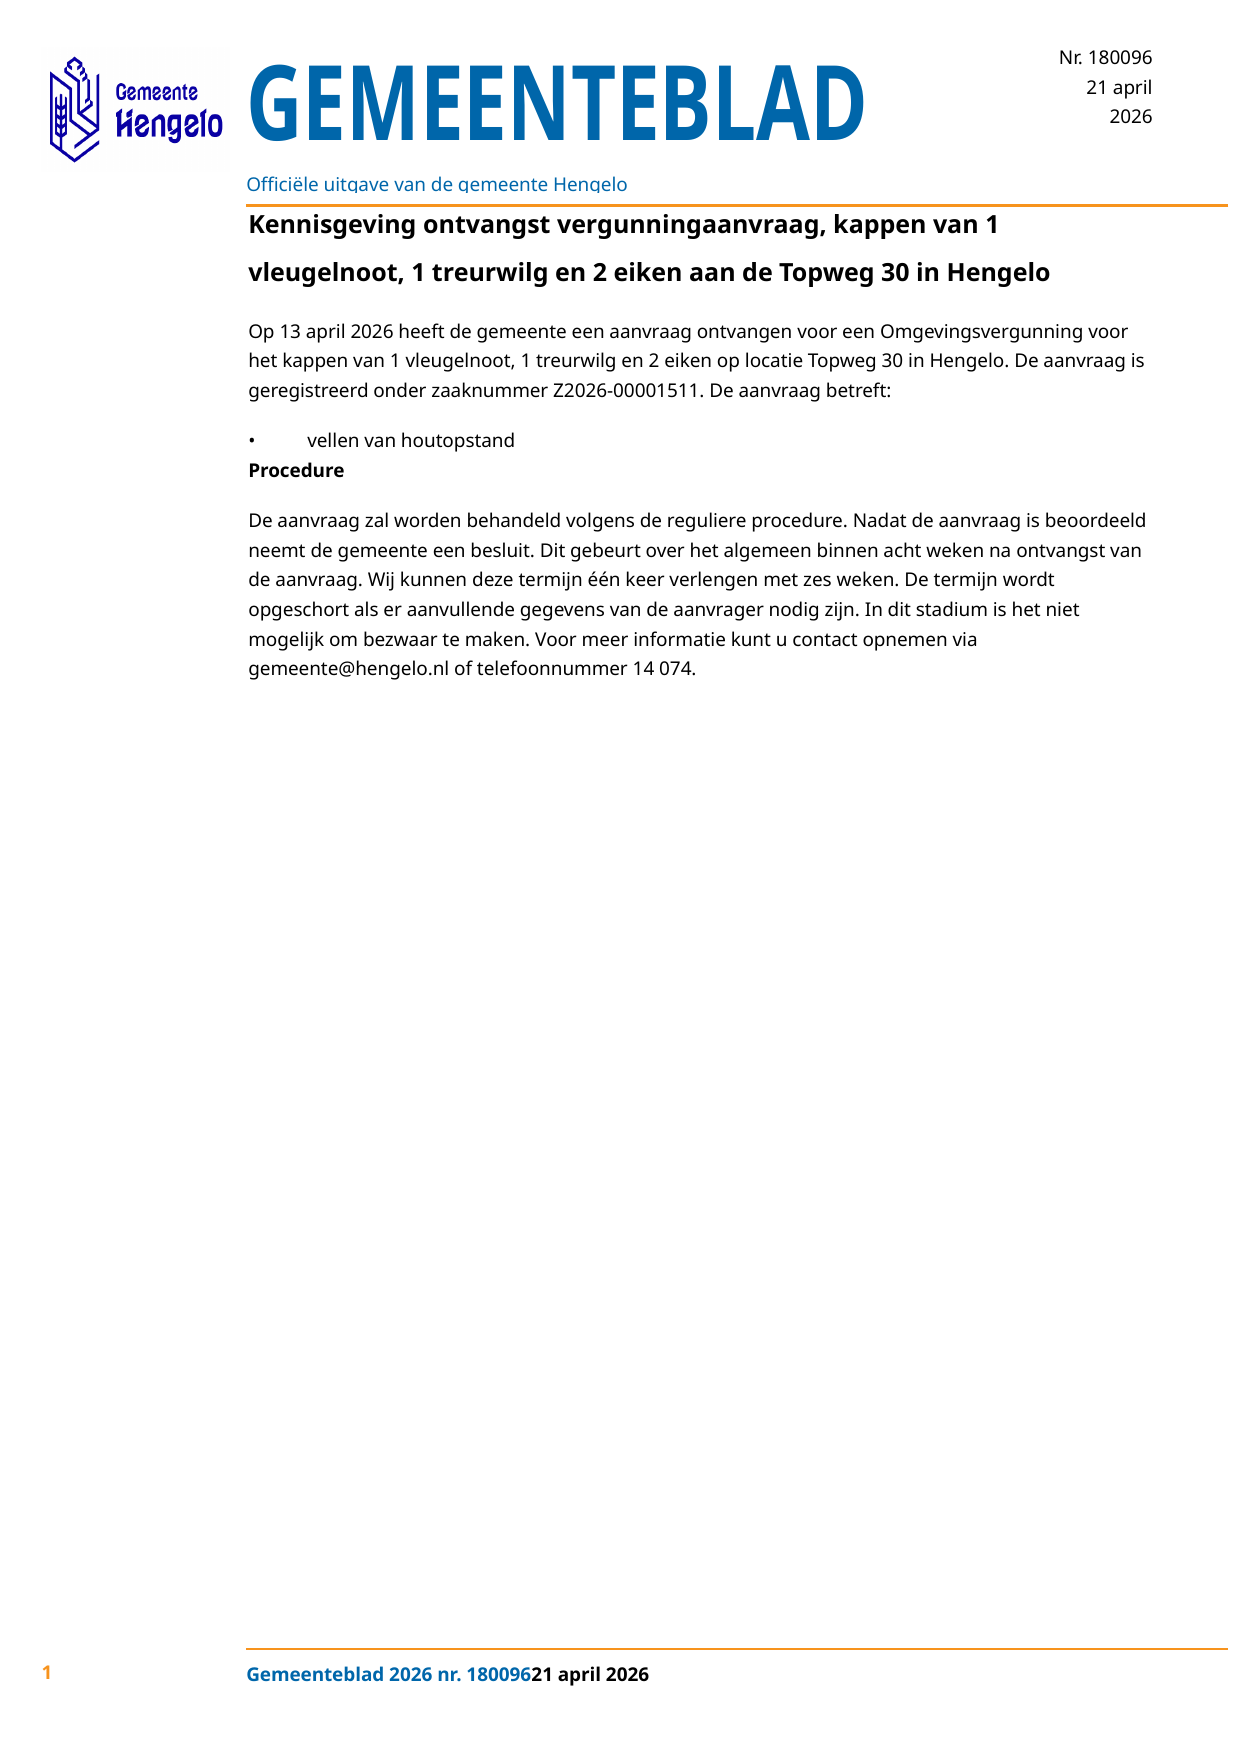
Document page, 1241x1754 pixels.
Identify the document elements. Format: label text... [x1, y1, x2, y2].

text Procedure [248, 457, 1152, 483]
picture [41, 47, 231, 172]
text Op 13 april 2026 heeft de gemeente een aanvraag ontvangen voor een Omgevingsvergunning voor het kappen van 1 vleugelnoot, 1 treurwilg en 2 eiken op locatie Topweg 30 in Hengelo. De aanvraag is geregistreerd onder zaaknummer Z2026-00001511. De aanvraag betreft: [248, 318, 1152, 403]
list vellen van houtopstand [248, 427, 1152, 453]
text Kennisgeving ontvangst vergunningaanvraag, kappen van 1 vleugelnoot, 1 treurwilg en 2 eiken aan de Topweg 30 in Hengelo [248, 207, 1152, 288]
text De aanvraag zal worden behandeld volgens de reguliere procedure. Nadat de aanvraag is beoordeeld neemt de gemeente een besluit. Dit gebeurt over het algemeen binnen acht weken na ontvangst van de aanvraag. Wij kunnen deze termijn één keer verlengen met zes weken. De termijn wordt opgeschort als er aanvullende gegevens van de aanvrager nodig zijn. In dit stadium is het niet mogelijk om bezwaar te maken. Voor meer informatie kunt u contact opnemen via gemeente@hengelo.nl of telefoonnummer 14 074. [248, 507, 1152, 681]
